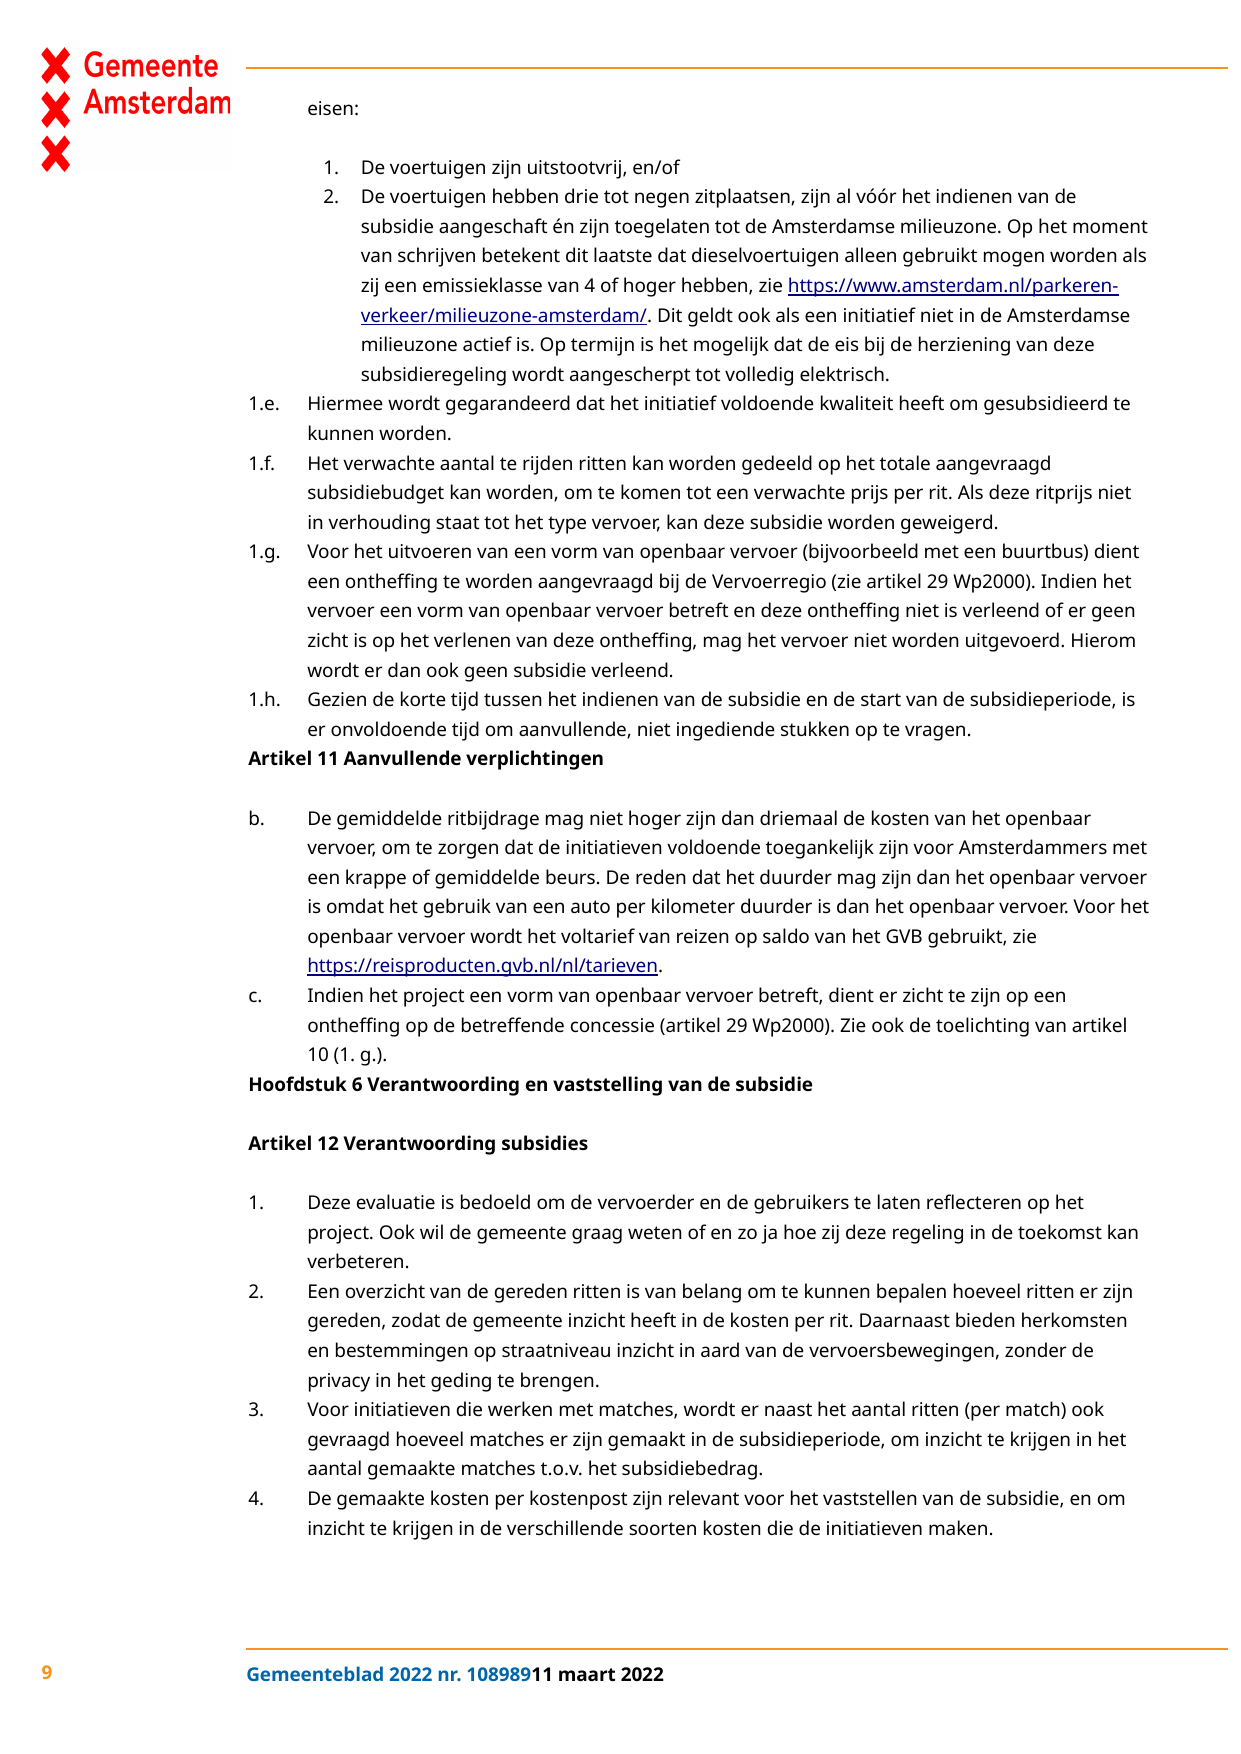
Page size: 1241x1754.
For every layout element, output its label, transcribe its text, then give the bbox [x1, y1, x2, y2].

list eisen: [248, 95, 1152, 121]
list Het verwachte aantal te rijden ritten kan worden gedeeld op het totale aangevraagd subsidiebudget kan worden, om te komen tot een verwachte prijs per rit. Als deze ritprijs niet in verhouding staat tot het type vervoer, kan deze subsidie worden geweigerd. [248, 450, 1152, 535]
text Artikel 12 Verantwoording subsidies [248, 1130, 1152, 1156]
list Voor initiatieven die werken met matches, wordt er naast het aantal ritten (per match) ook gevraagd hoeveel matches er zijn gemaakt in de subsidieperiode, om inzicht te krijgen in het aantal gemaakte matches t.o.v. het subsidiebedrag. [248, 1396, 1152, 1481]
text Hoofdstuk 6 Verantwoording en vaststelling van de subsidie [248, 1071, 1152, 1097]
list De voertuigen hebben drie tot negen zitplaatsen, zijn al vóór het indienen van de subsidie aangeschaft én zijn toegelaten tot de Amsterdamse milieuzone. Op het moment van schrijven betekent dit laatste dat dieselvoertuigen alleen gebruikt mogen worden als zij een emissieklasse van 4 of hoger hebben, zie https://www.amsterdam.nl/parkeren-verkeer/milieuzone-amsterdam/. Dit geldt ook als een initiatief niet in de Amsterdamse milieuzone actief is. Op termijn is het mogelijk dat de eis bij de herziening van deze subsidieregeling wordt aangescherpt tot volledig elektrisch. [323, 183, 1152, 387]
list Voor het uitvoeren van een vorm van openbaar vervoer (bijvoorbeeld met een buurtbus) dient een ontheffing te worden aangevraagd bij de Vervoerregio (zie artikel 29 Wp2000). Indien het vervoer een vorm van openbaar vervoer betreft en deze ontheffing niet is verleend of er geen zicht is op het verlenen van deze ontheffing, mag het vervoer niet worden uitgevoerd. Hierom wordt er dan ook geen subsidie verleend. [248, 538, 1152, 683]
list De gemaakte kosten per kostenpost zijn relevant voor het vaststellen van de subsidie, en om inzicht te krijgen in de verschillende soorten kosten die de initiatieven maken. [248, 1485, 1152, 1541]
list De gemiddelde ritbijdrage mag niet hoger zijn dan driemaal de kosten van het openbaar vervoer, om te zorgen dat de initiatieven voldoende toegankelijk zijn voor Amsterdammers met een krappe of gemiddelde beurs. De reden dat het duurder mag zijn dan het openbaar vervoer is omdat het gebruik van een auto per kilometer duurder is dan het openbaar vervoer. Voor het openbaar vervoer wordt het voltarief van reizen op saldo van het GVB gebruikt, zie https://reisproducten.gvb.nl/nl/tarieven. [248, 805, 1152, 978]
list Hiermee wordt gegarandeerd dat het initiatief voldoende kwaliteit heeft om gesubsidieerd te kunnen worden. [248, 391, 1152, 446]
list De voertuigen zijn uitstootvrij, en/of [323, 154, 1152, 180]
list Indien het project een vorm van openbaar vervoer betreft, dient er zicht te zijn op een ontheffing op de betreffende concessie (artikel 29 Wp2000). Zie ook de toelichting van artikel 10 (1. g.). [248, 982, 1152, 1067]
list Gezien de korte tijd tussen het indienen van de subsidie en de start van de subsidieperiode, is er onvoldoende tijd om aanvullende, niet ingediende stukken op te vragen. [248, 686, 1152, 742]
list Een overzicht van de gereden ritten is van belang om te kunnen bepalen hoeveel ritten er zijn gereden, zodat de gemeente inzicht heeft in de kosten per rit. Daarnaast bieden herkomsten en bestemmingen op straatniveau inzicht in aard van de vervoersbewegingen, zonder de privacy in het geding te brengen. [248, 1278, 1152, 1393]
picture [41, 47, 231, 172]
text Artikel 11 Aanvullende verplichtingen [248, 746, 1152, 771]
list Deze evaluatie is bedoeld om de vervoerder en de gebruikers te laten reflecteren op het project. Ook wil de gemeente graag weten of en zo ja hoe zij deze regeling in de toekomst kan verbeteren. [248, 1189, 1152, 1274]
